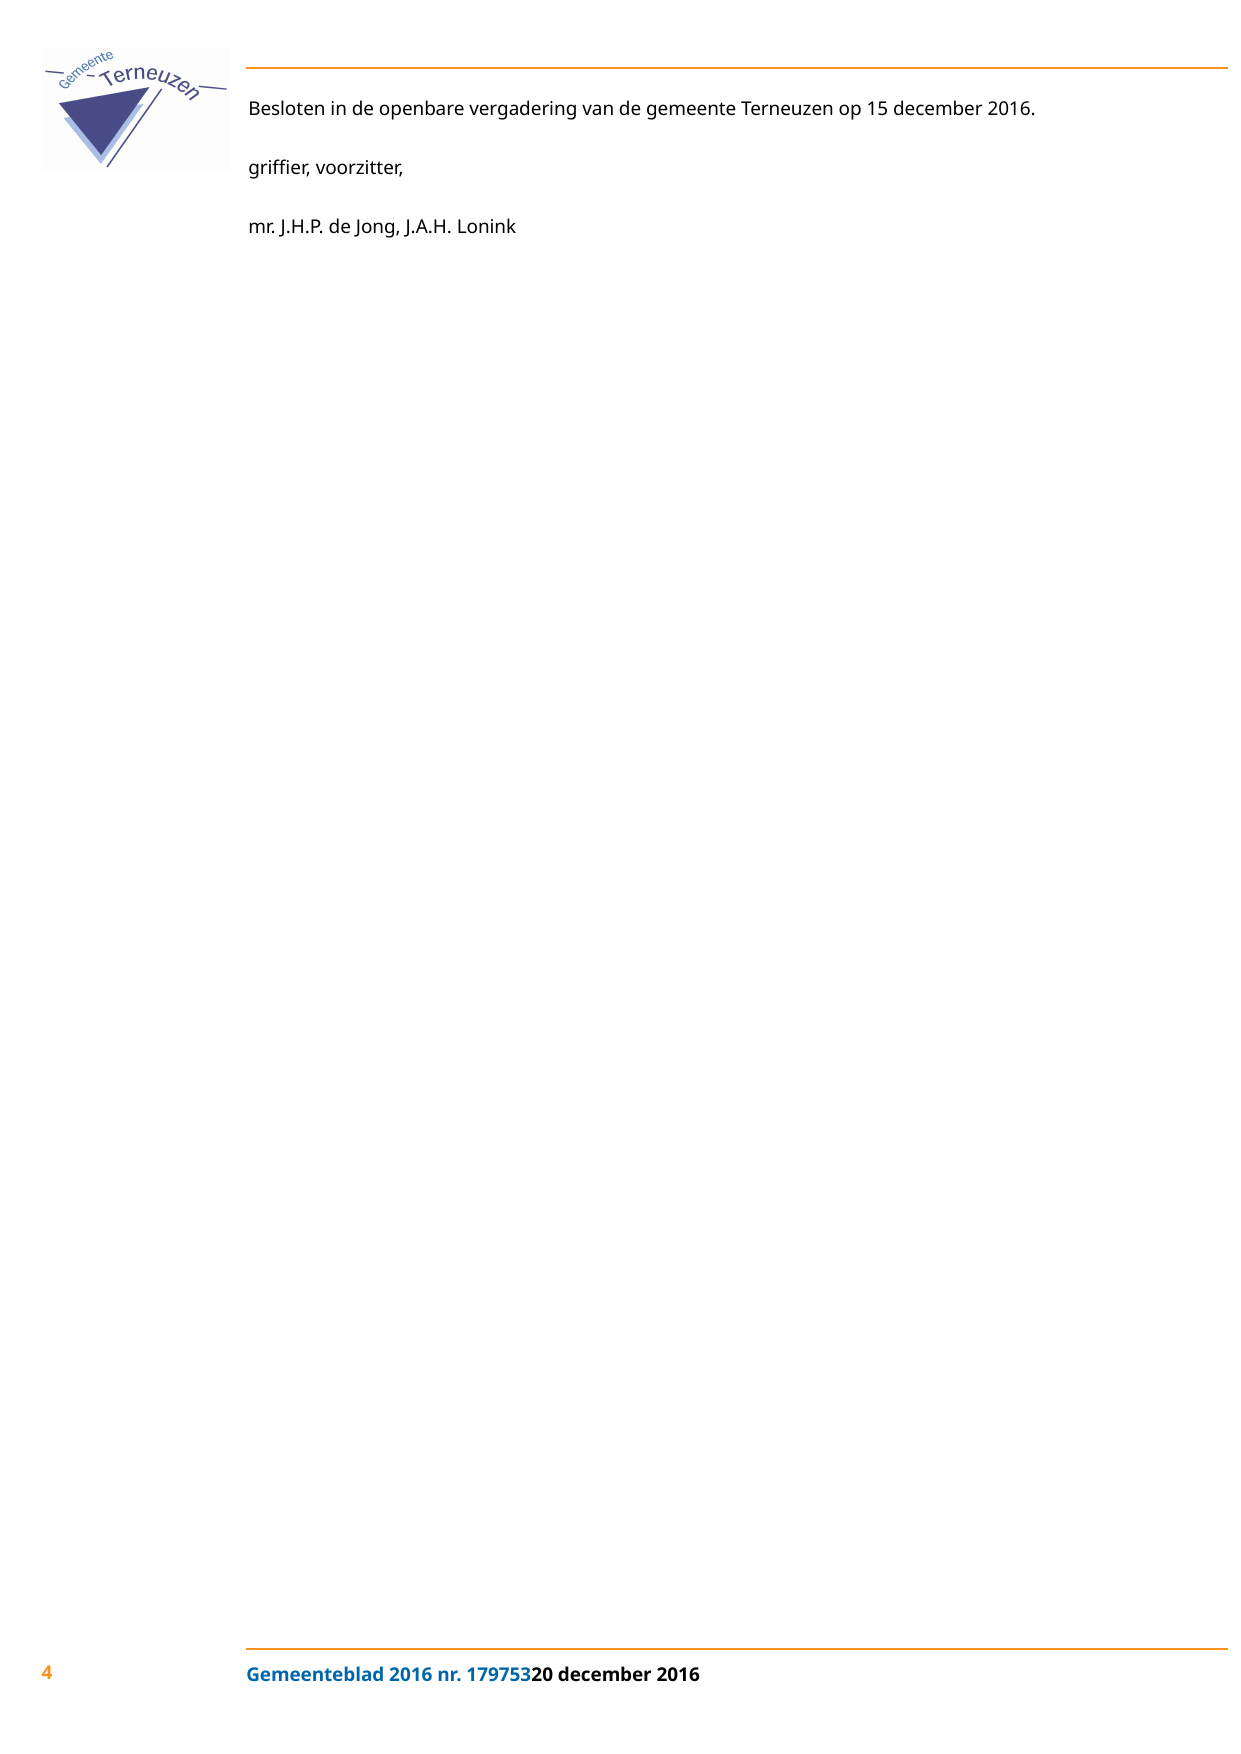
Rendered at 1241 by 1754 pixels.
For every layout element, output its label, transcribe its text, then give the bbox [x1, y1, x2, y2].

picture [41, 47, 231, 172]
text griffier, voorzitter, [248, 154, 1152, 180]
text mr. J.H.P. de Jong, J.A.H. Lonink [248, 213, 1152, 239]
text Besloten in de openbare vergadering van de gemeente Terneuzen op 15 december 2016. [248, 95, 1152, 121]
